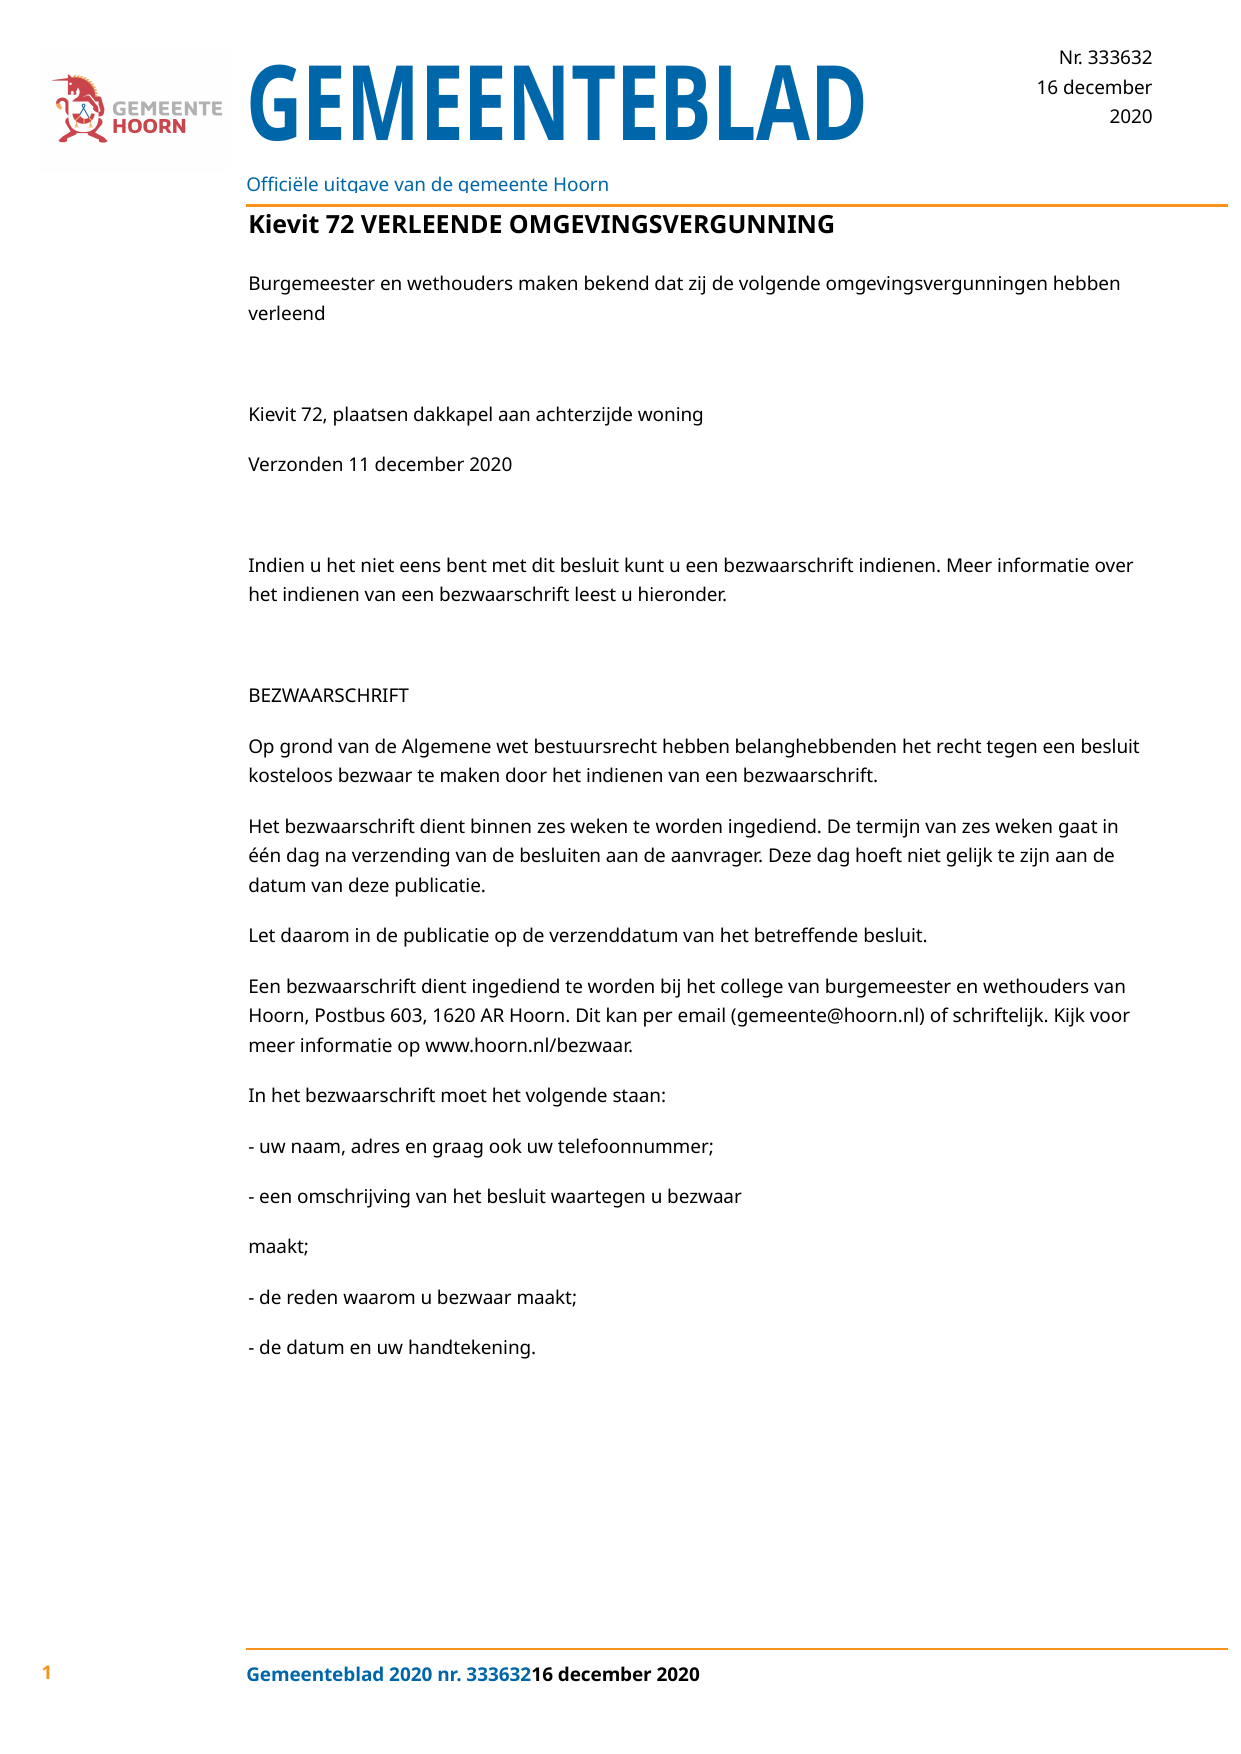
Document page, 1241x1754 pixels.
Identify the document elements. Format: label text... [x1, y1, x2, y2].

text - een omschrijving van het besluit waartegen u bezwaar [248, 1183, 1152, 1209]
text BEZWAARSCHRIFT [248, 682, 1152, 708]
text Kievit 72, plaatsen dakkapel aan achterzijde woning [248, 401, 1152, 426]
text - uw naam, adres en graag ook uw telefoonnummer; [248, 1133, 1152, 1158]
text Verzonden 11 december 2020 [248, 451, 1152, 477]
text Indien u het niet eens bent met dit besluit kunt u een bezwaarschrift indienen. Meer informatie over het indienen van een bezwaarschrift leest u hieronder. [248, 552, 1152, 607]
text Het bezwaarschrift dient binnen zes weken te worden ingediend. De termijn van zes weken gaat in één dag na verzending van de besluiten aan de aanvrager. Deze dag hoeft niet gelijk te zijn aan de datum van deze publicatie. [248, 813, 1152, 898]
text Burgemeester en wethouders maken bekend dat zij de volgende omgevingsvergunningen hebben verleend [248, 270, 1152, 326]
text In het bezwaarschrift moet het volgende staan: [248, 1082, 1152, 1108]
text Een bezwaarschrift dient ingediend te worden bij het college van burgemeester en wethouders van Hoorn, Postbus 603, 1620 AR Hoorn. Dit kan per email (gemeente@hoorn.nl) of schriftelijk. Kijk voor meer informatie op www.hoorn.nl/bezwaar. [248, 973, 1152, 1058]
text - de datum en uw handtekening. [248, 1334, 1152, 1360]
text maakt; [248, 1234, 1152, 1259]
text - de reden waarom u bezwaar maakt; [248, 1284, 1152, 1310]
text Let daarom in de publicatie op de verzenddatum van het betreffende besluit. [248, 922, 1152, 948]
text Kievit 72 VERLEENDE OMGEVINGSVERGUNNING [248, 207, 1152, 241]
text Op grond van de Algemene wet bestuursrecht hebben belanghebbenden het recht tegen een besluit kosteloos bezwaar te maken door het indienen van een bezwaarschrift. [248, 733, 1152, 788]
picture [41, 47, 231, 172]
